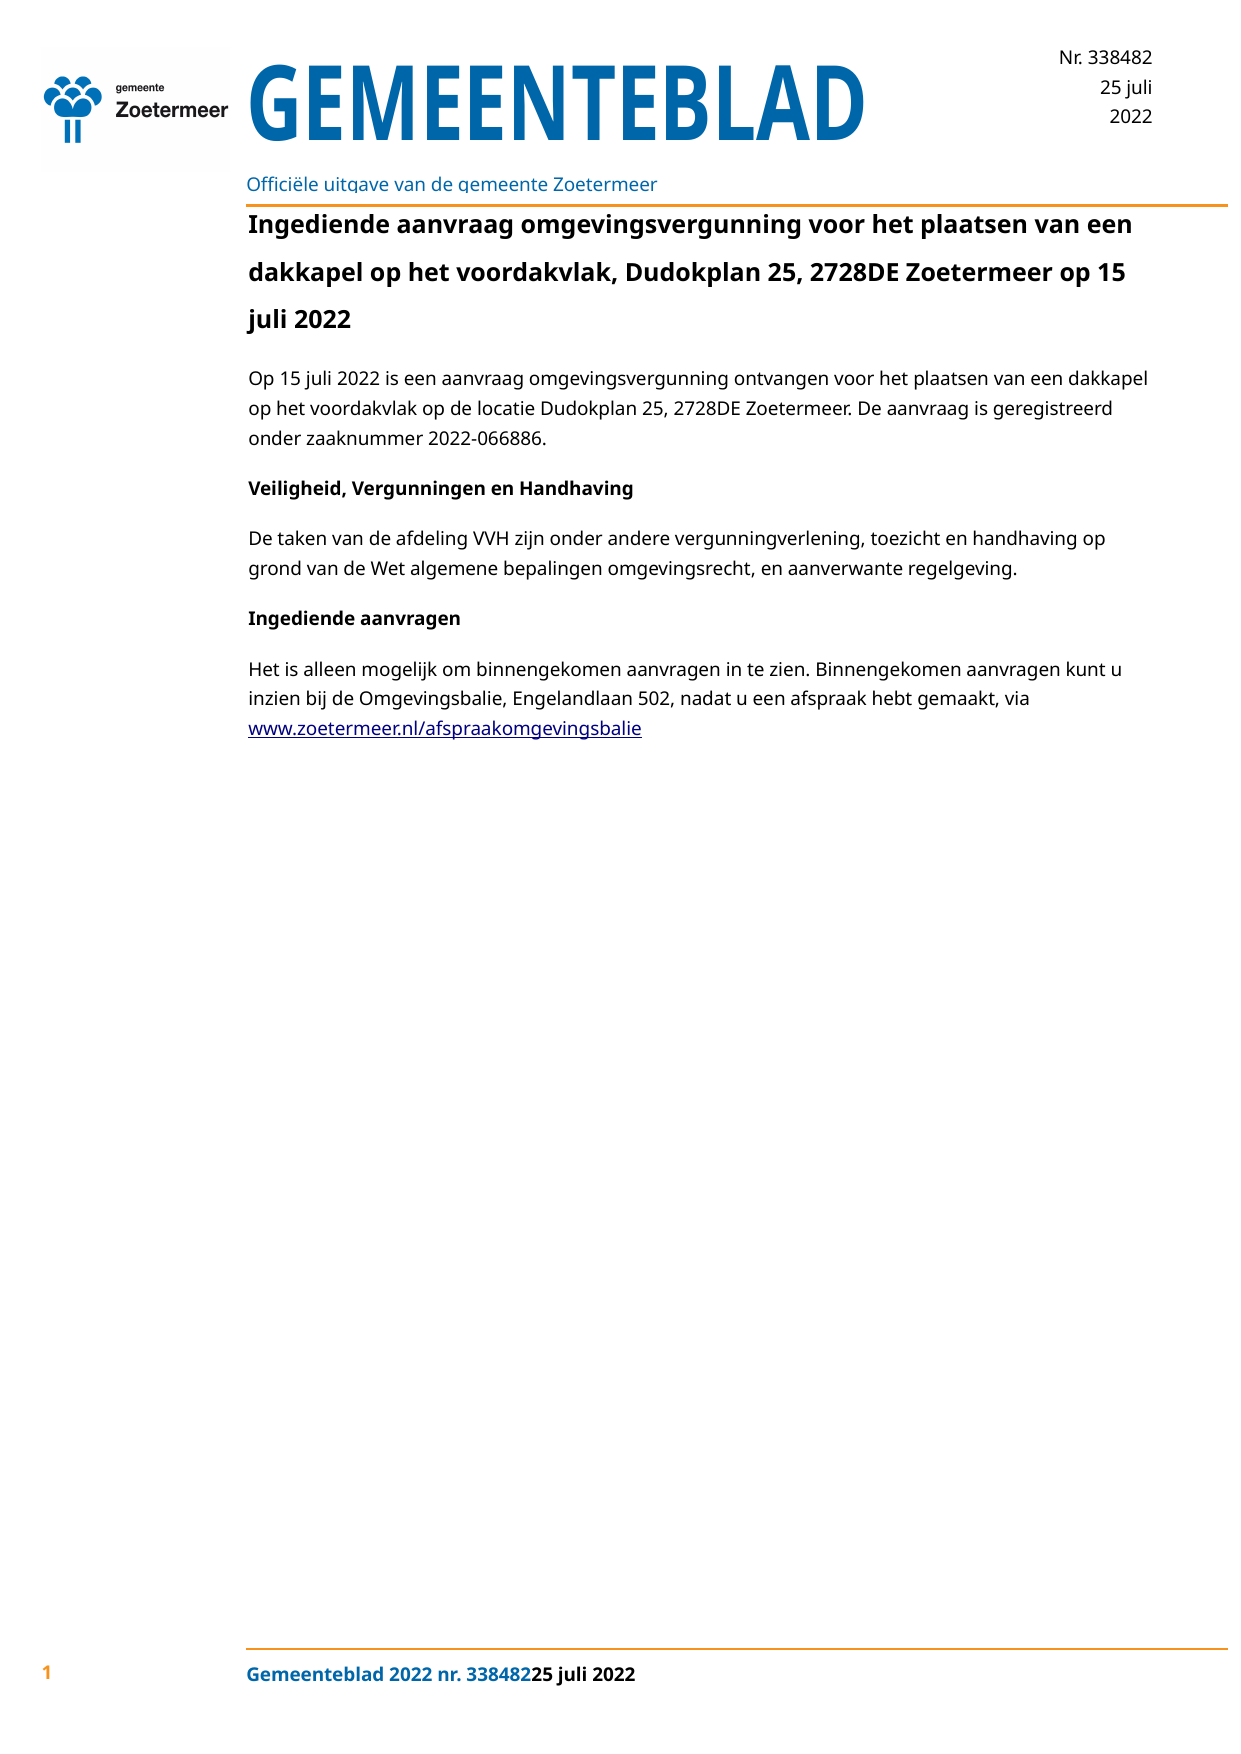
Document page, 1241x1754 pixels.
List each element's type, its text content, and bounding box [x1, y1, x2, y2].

text Ingediende aanvraag omgevingsvergunning voor het plaatsen van een dakkapel op het voordakvlak, Dudokplan 25, 2728DE Zoetermeer op 15 juli 2022 [248, 207, 1152, 336]
picture [41, 47, 231, 172]
text Veiligheid, Vergunningen en Handhaving [248, 475, 1152, 501]
text Het is alleen mogelijk om binnengekomen aanvragen in te zien. Binnengekomen aanvragen kunt u inzien bij de Omgevingsbalie, Engelandlaan 502, nadat u een afspraak hebt gemaakt, via www.zoetermeer.nl/afspraakomgevingsbalie [248, 656, 1152, 741]
text Op 15 juli 2022 is een aanvraag omgevingsvergunning ontvangen voor het plaatsen van een dakkapel op het voordakvlak op de locatie Dudokplan 25, 2728DE Zoetermeer. De aanvraag is geregistreerd onder zaaknummer 2022-066886. [248, 366, 1152, 450]
text De taken van de afdeling VVH zijn onder andere vergunningverlening, toezicht en handhaving op grond van de Wet algemene bepalingen omgevingsrecht, en aanverwante regelgeving. [248, 526, 1152, 581]
text Ingediende aanvragen [248, 606, 1152, 631]
